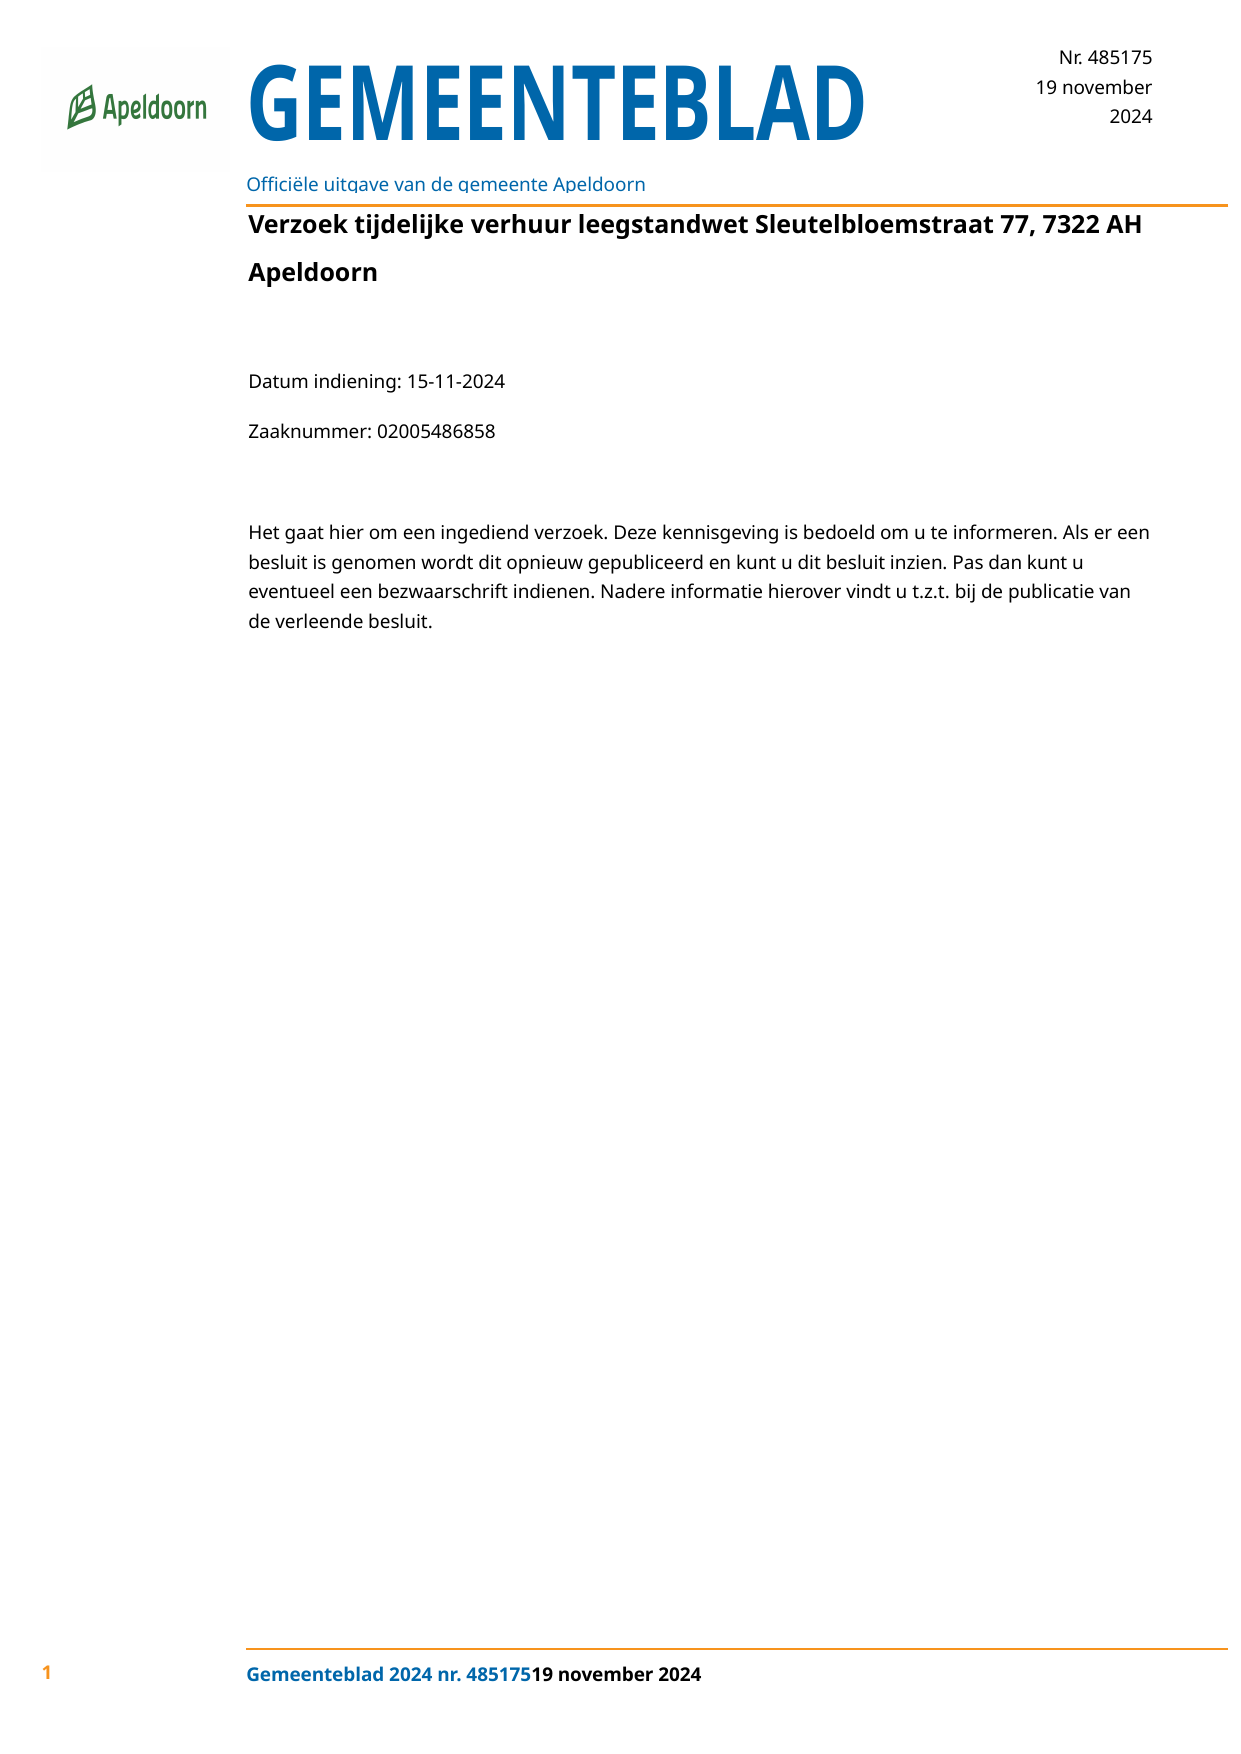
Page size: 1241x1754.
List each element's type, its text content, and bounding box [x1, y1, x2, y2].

text Datum indiening: 15-11-2024 [248, 368, 1152, 394]
picture [41, 47, 231, 172]
text Het gaat hier om een ingediend verzoek. Deze kennisgeving is bedoeld om u te informeren. Als er een besluit is genomen wordt dit opnieuw gepubliceerd en kunt u dit besluit inzien. Pas dan kunt u eventueel een bezwaarschrift indienen. Nadere informatie hierover vindt u t.z.t. bij de publicatie van de verleende besluit. [248, 519, 1152, 634]
text Verzoek tijdelijke verhuur leegstandwet Sleutelbloemstraat 77, 7322 AH Apeldoorn [248, 207, 1152, 288]
text Zaaknummer: 02005486858 [248, 419, 1152, 444]
